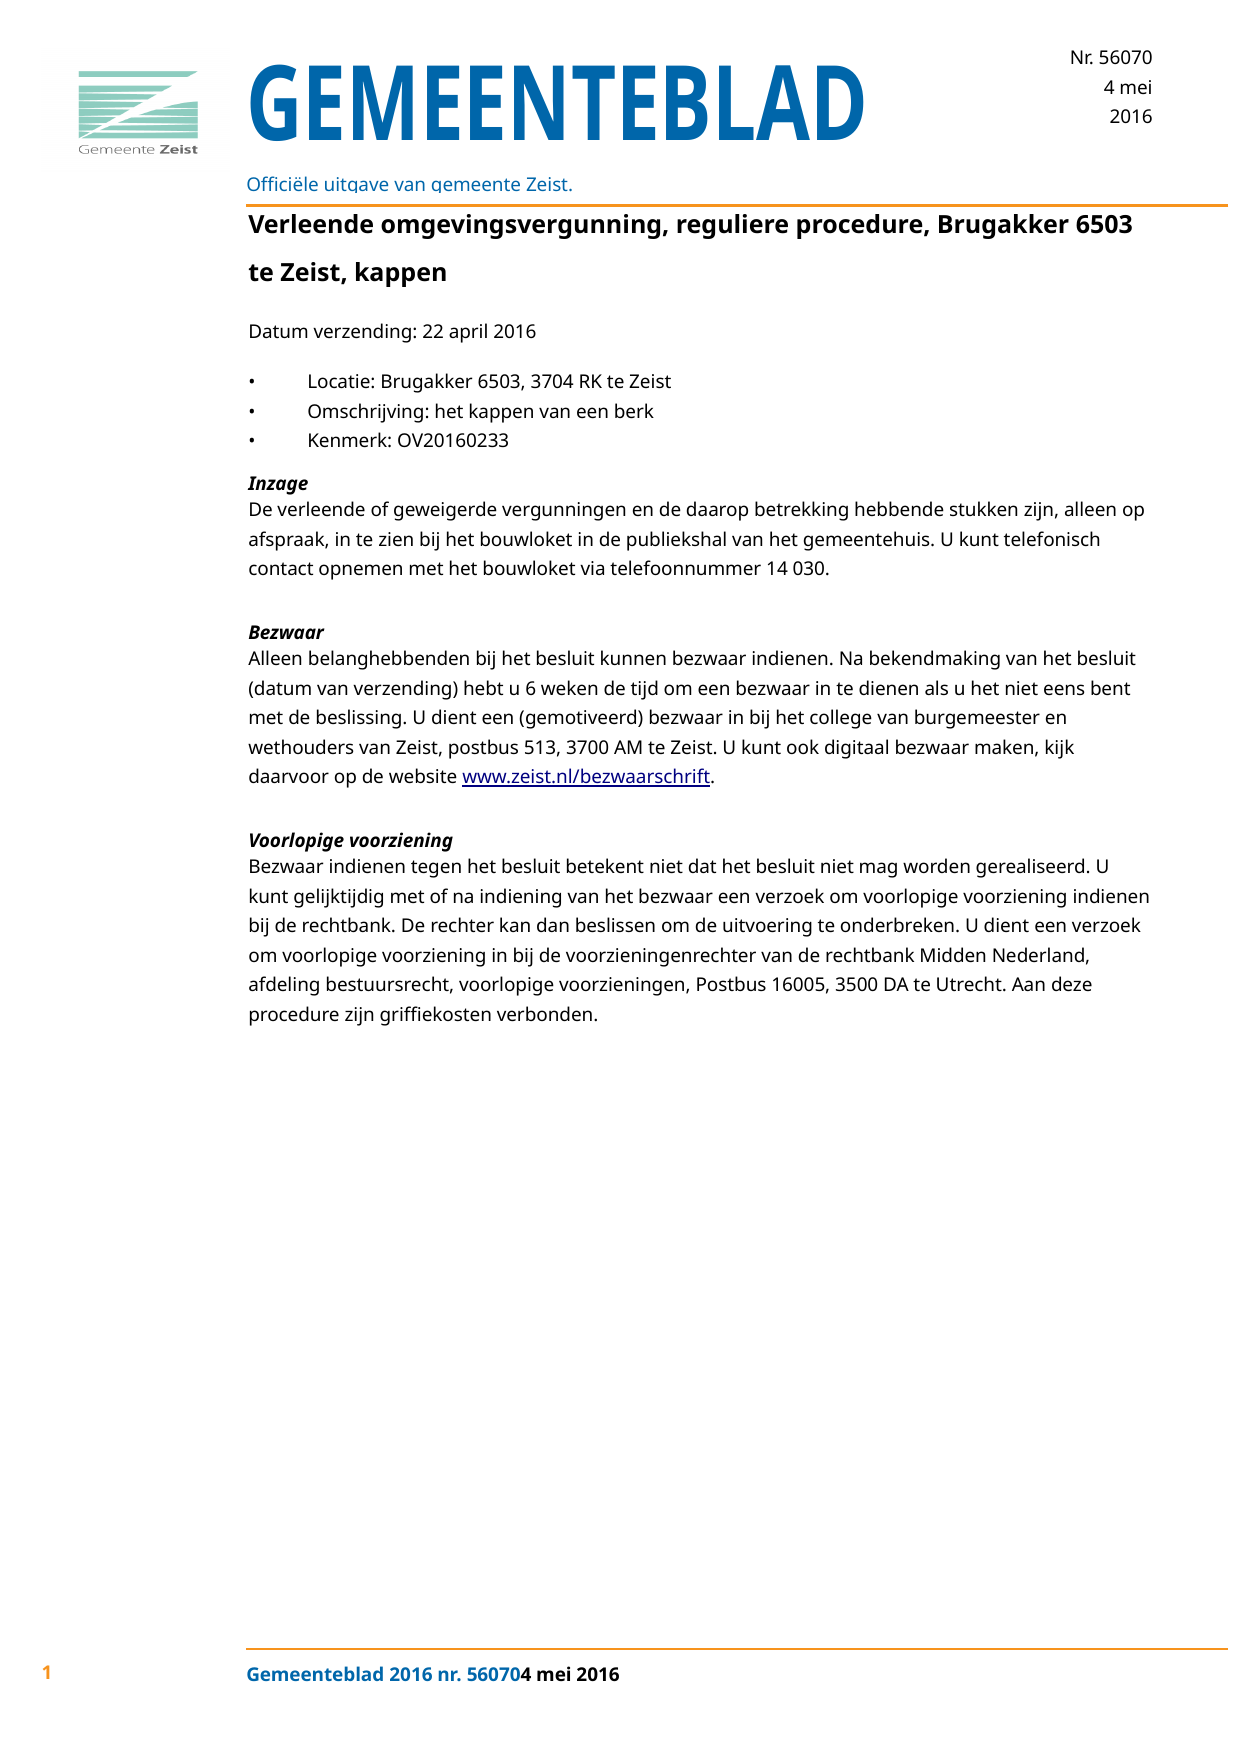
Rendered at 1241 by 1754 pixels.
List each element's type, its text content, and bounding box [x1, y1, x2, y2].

text Datum verzending: 22 april 2016 [248, 318, 1152, 344]
text Verleende omgevingsvergunning, reguliere procedure, Brugakker 6503 te Zeist, kappen [248, 207, 1152, 288]
text Alleen belanghebbenden bij het besluit kunnen bezwaar indienen. Na bekendmaking van het besluit (datum van verzending) hebt u 6 weken de tijd om een bezwaar in te dienen als u het niet eens bent met de beslissing. U dient een (gemotiveerd) bezwaar in bij het college van burgemeester en wethouders van Zeist, postbus 513, 3700 AM te Zeist. U kunt ook digitaal bezwaar maken, kijk daarvoor op de website www.zeist.nl/bezwaarschrift. [248, 645, 1152, 789]
picture [41, 47, 231, 172]
text Voorlopige voorziening [248, 827, 1152, 853]
list Locatie: Brugakker 6503, 3704 RK te Zeist [248, 368, 1152, 394]
text Inzage [248, 471, 1152, 496]
text Bezwaar indienen tegen het besluit betekent niet dat het besluit niet mag worden gerealiseerd. U kunt gelijktijdig met of na indiening van het bezwaar een verzoek om voorlopige voorziening indienen bij de rechtbank. De rechter kan dan beslissen om de uitvoering te onderbreken. U dient een verzoek om voorlopige voorziening in bij de voorzieningenrechter van de rechtbank Midden Nederland, afdeling bestuursrecht, voorlopige voorzieningen, Postbus 16005, 3500 DA te Utrecht. Aan deze procedure zijn griffiekosten verbonden. [248, 853, 1152, 1027]
list Omschrijving: het kappen van een berk [248, 398, 1152, 424]
text Bezwaar [248, 619, 1152, 645]
list Kenmerk: OV20160233 [248, 427, 1152, 453]
text De verleende of geweigerde vergunningen en de daarop betrekking hebbende stukken zijn, alleen op afspraak, in te zien bij het bouwloket in de publiekshal van het gemeentehuis. U kunt telefonisch contact opnemen met het bouwloket via telefoonnummer 14 030. [248, 496, 1152, 581]
